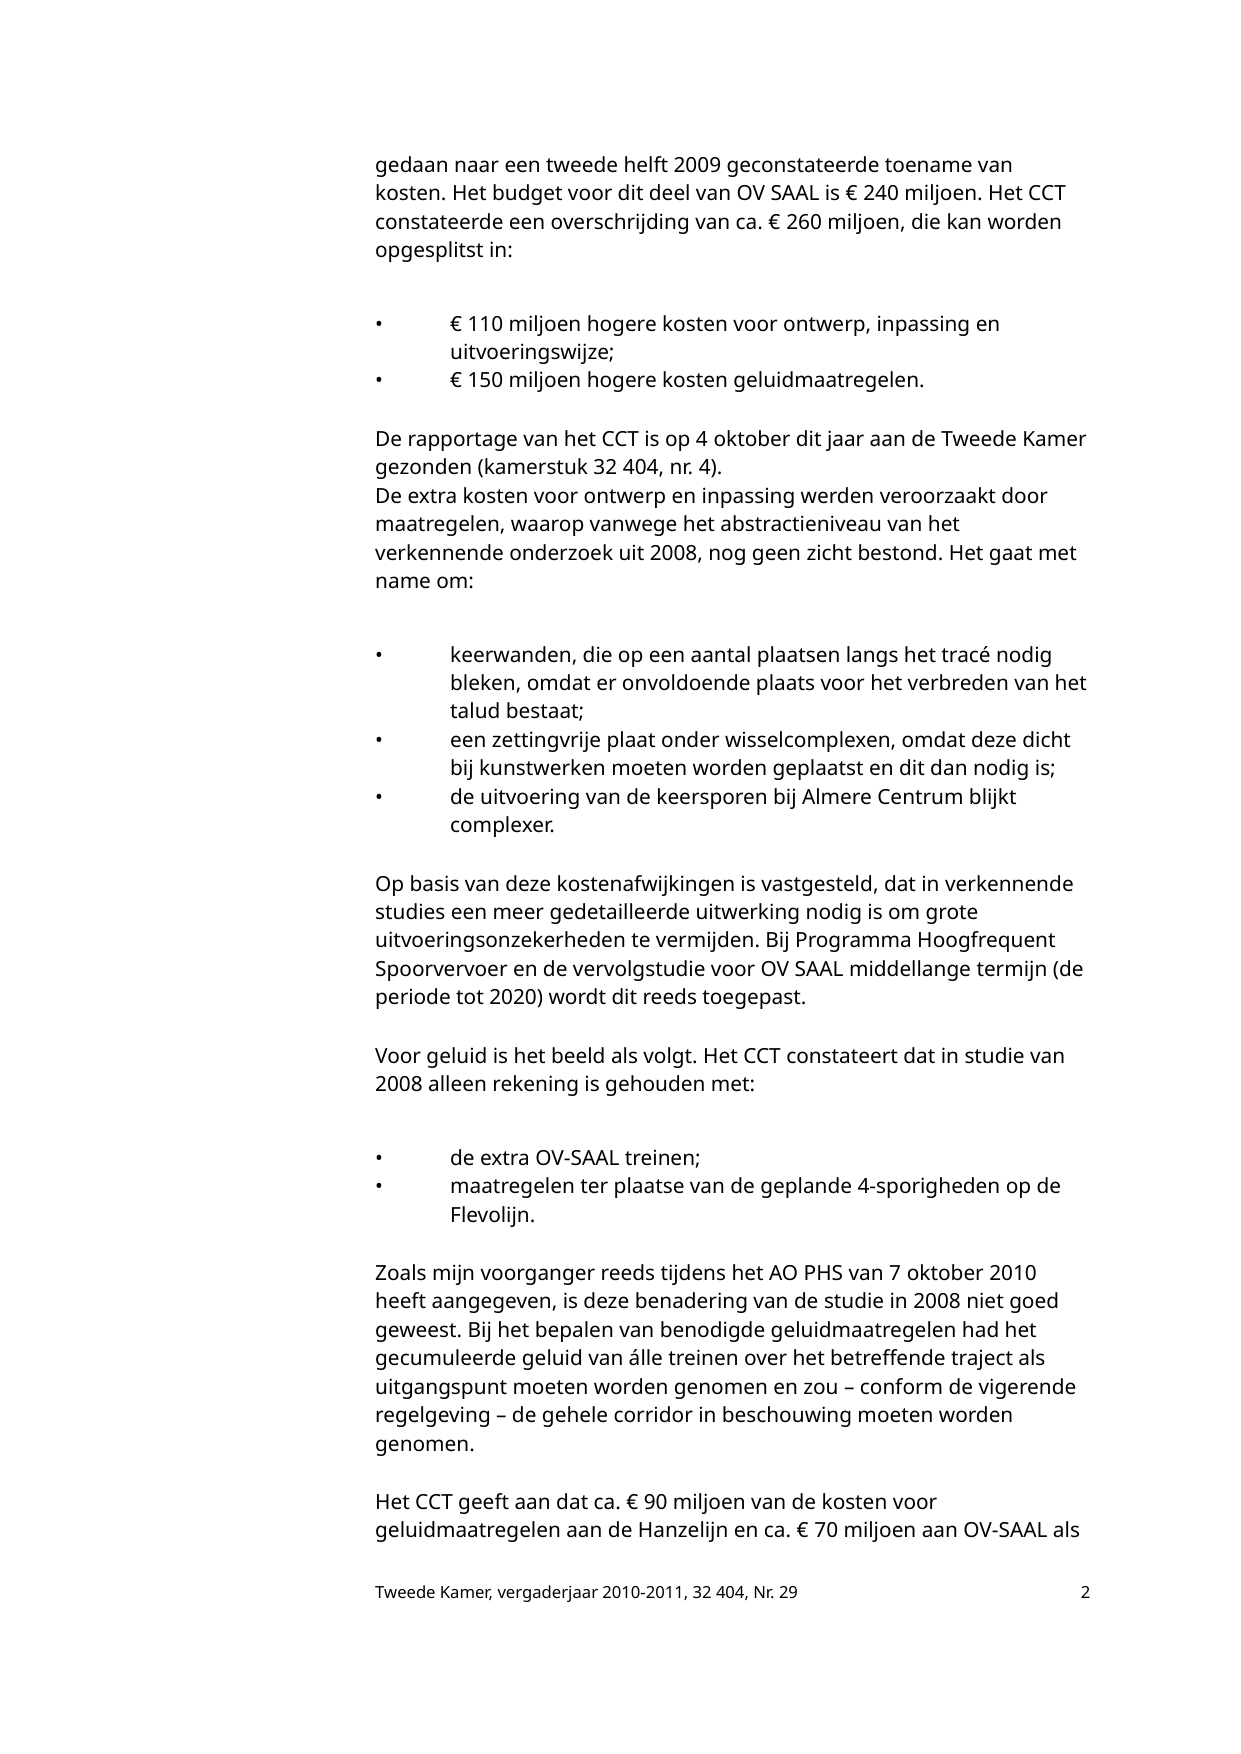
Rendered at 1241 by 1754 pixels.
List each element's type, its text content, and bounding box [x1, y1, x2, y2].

text Het CCT geeft aan dat ca. € 90 miljoen van de kosten voor geluidmaatregelen aan de Hanzelijn en ca. € 70 miljoen aan OV-SAAL als [375, 1487, 1090, 1544]
list € 150 miljoen hogere kosten geluidmaatregelen. [375, 366, 1090, 394]
text De rapportage van het CCT is op 4 oktober dit jaar aan de Tweede Kamer gezonden (kamerstuk 32 404, nr. 4). [375, 424, 1090, 481]
text Voor geluid is het beeld als volgt. Het CCT constateert dat in studie van 2008 alleen rekening is gehouden met: [375, 1041, 1090, 1098]
text Op basis van deze kostenafwijkingen is vastgesteld, dat in verkennende studies een meer gedetailleerde uitwerking nodig is om grote uitvoeringsonzekerheden te vermijden. Bij Programma Hoogfrequent Spoorvervoer en de vervolgstudie voor OV SAAL middellange termijn (de periode tot 2020) wordt dit reeds toegepast. [375, 869, 1090, 1011]
text gedaan naar een tweede helft 2009 geconstateerde toename van kosten. Het budget voor dit deel van OV SAAL is € 240 miljoen. Het CCT constateerde een overschrijding van ca. € 260 miljoen, die kan worden opgesplitst in: [375, 150, 1090, 264]
list de uitvoering van de keersporen bij Almere Centrum blijkt complexer. [375, 782, 1090, 839]
list een zettingvrije plaat onder wisselcomplexen, omdat deze dicht bij kunstwerken moeten worden geplaatst en dit dan nodig is; [375, 725, 1090, 782]
text De extra kosten voor ontwerp en inpassing werden veroorzaakt door maatregelen, waarop vanwege het abstractieniveau van het verkennende onderzoek uit 2008, nog geen zicht bestond. Het gaat met name om: [375, 481, 1090, 595]
list maatregelen ter plaatse van de geplande 4-sporigheden op de Flevolijn. [375, 1171, 1090, 1228]
list keerwanden, die op een aantal plaatsen langs het tracé nodig bleken, omdat er onvoldoende plaats voor het verbreden van het talud bestaat; [375, 640, 1090, 725]
text Zoals mijn voorganger reeds tijdens het AO PHS van 7 oktober 2010 heeft aangegeven, is deze benadering van de studie in 2008 niet goed geweest. Bij het bepalen van benodigde geluidmaatregelen had het gecumuleerde geluid van álle treinen over het betreffende traject als uitgangspunt moeten worden genomen en zou – conform de vigerende regelgeving – de gehele corridor in beschouwing moeten worden genomen. [375, 1258, 1090, 1457]
list € 110 miljoen hogere kosten voor ontwerp, inpassing en uitvoeringswijze; [375, 309, 1090, 366]
list de extra OV-SAAL treinen; [375, 1143, 1090, 1171]
